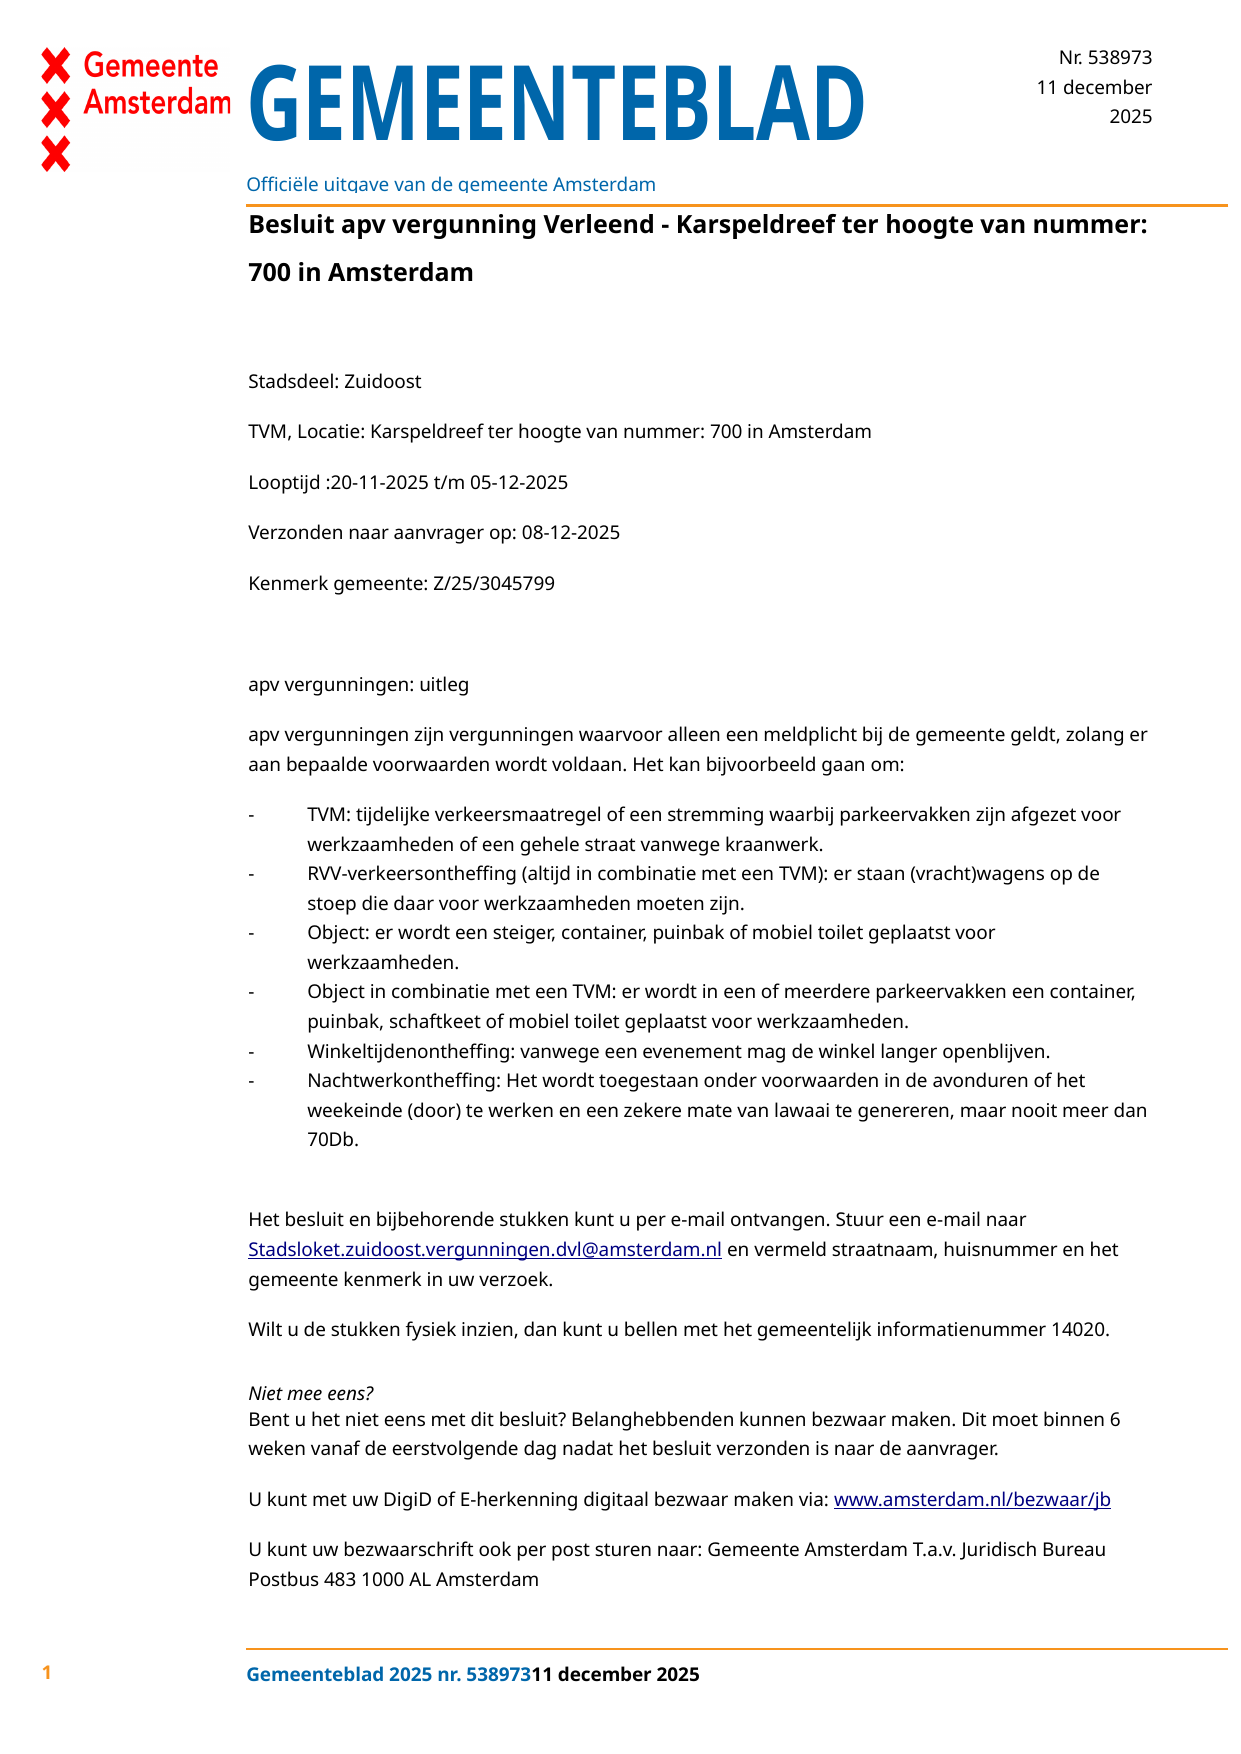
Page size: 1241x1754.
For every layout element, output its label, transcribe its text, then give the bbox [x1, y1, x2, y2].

text Looptijd :20-11-2025 t/m 05-12-2025 [248, 469, 1152, 495]
text Niet mee eens? [248, 1380, 1152, 1406]
text Bent u het niet eens met dit besluit? Belanghebbenden kunnen bezwaar maken. Dit moet binnen 6 weken vanaf de eerstvolgende dag nadat het besluit verzonden is naar de aanvrager. [248, 1406, 1152, 1461]
text U kunt uw bezwaarschrift ook per post sturen naar: Gemeente Amsterdam T.a.v. Juridisch Bureau Postbus 483 1000 AL Amsterdam [248, 1536, 1152, 1592]
list Nachtwerkontheffing: Het wordt toegestaan onder voorwaarden in de avonduren of het weekeinde (door) te werken en een zekere mate van lawaai te genereren, maar nooit meer dan 70Db. [248, 1067, 1152, 1152]
text apv vergunningen: uitleg [248, 671, 1152, 697]
list RVV-verkeersontheffing (altijd in combinatie met een TVM): er staan (vracht)wagens op de stoep die daar voor werkzaamheden moeten zijn. [248, 860, 1152, 916]
list Object: er wordt een steiger, container, puinbak of mobiel toilet geplaatst voor werkzaamheden. [248, 919, 1152, 975]
text Het besluit en bijbehorende stukken kunt u per e-mail ontvangen. Stuur een e-mail naar Stadsloket.zuidoost.vergunningen.dvl@amsterdam.nl en vermeld straatnaam, huisnummer en het gemeente kenmerk in uw verzoek. [248, 1207, 1152, 1292]
text Wilt u de stukken fysiek inzien, dan kunt u bellen met het gemeentelijk informatienummer 14020. [248, 1316, 1152, 1342]
text Stadsdeel: Zuidoost [248, 368, 1152, 394]
list Object in combinatie met een TVM: er wordt in een of meerdere parkeervakken een container, puinbak, schaftkeet of mobiel toilet geplaatst voor werkzaamheden. [248, 979, 1152, 1034]
text Kenmerk gemeente: Z/25/3045799 [248, 570, 1152, 596]
text apv vergunningen zijn vergunningen waarvoor alleen een meldplicht bij de gemeente geldt, zolang er aan bepaalde voorwaarden wordt voldaan. Het kan bijvoorbeeld gaan om: [248, 721, 1152, 777]
picture [41, 47, 231, 172]
text Besluit apv vergunning Verleend - Karspeldreef ter hoogte van nummer: 700 in Amsterdam [248, 207, 1152, 288]
text U kunt met uw DigiD of E-herkenning digitaal bezwaar maken via: www.amsterdam.nl/bezwaar/jb [248, 1486, 1152, 1512]
list TVM: tijdelijke verkeersmaatregel of een stremming waarbij parkeervakken zijn afgezet voor werkzaamheden of een gehele straat vanwege kraanwerk. [248, 801, 1152, 857]
text Verzonden naar aanvrager op: 08-12-2025 [248, 519, 1152, 545]
text TVM, Locatie: Karspeldreef ter hoogte van nummer: 700 in Amsterdam [248, 419, 1152, 444]
list Winkeltijdenontheffing: vanwege een evenement mag de winkel langer openblijven. [248, 1038, 1152, 1064]
